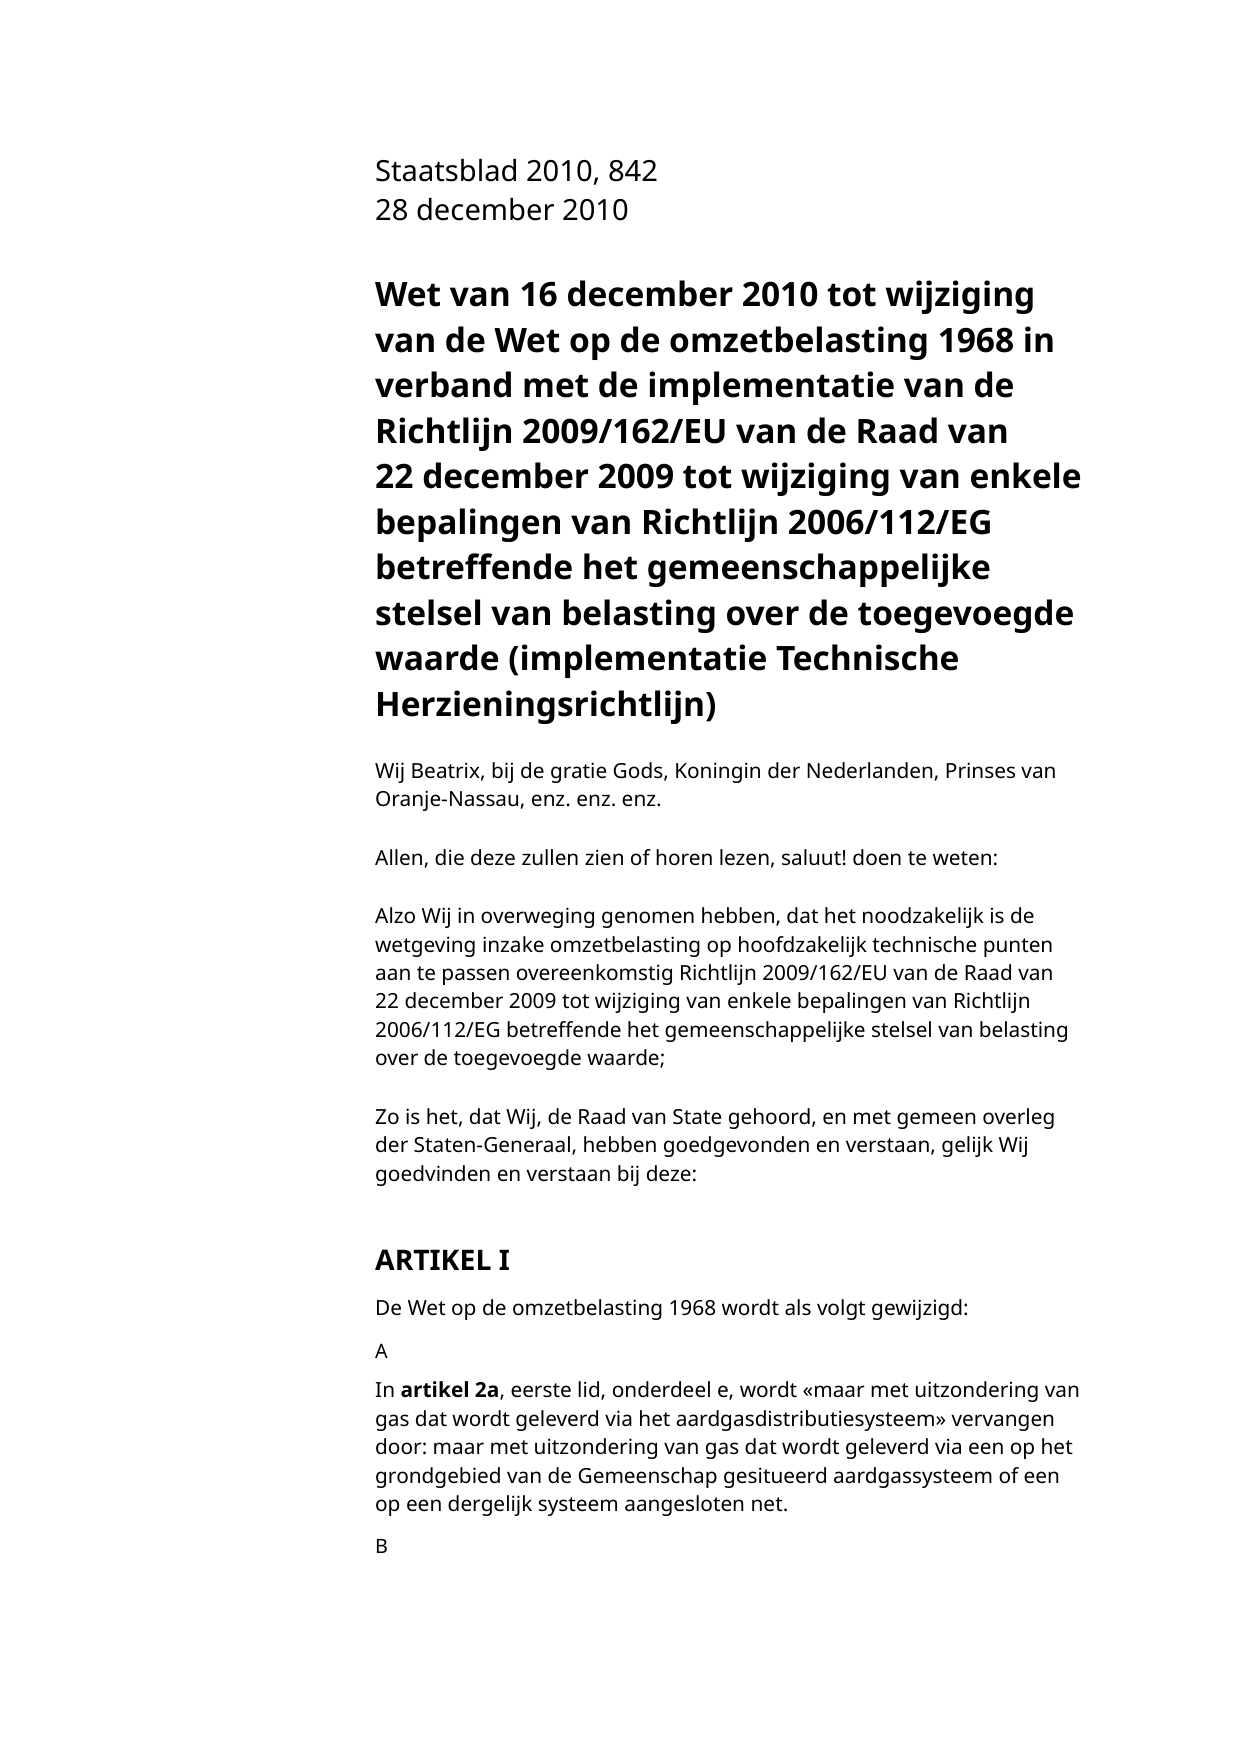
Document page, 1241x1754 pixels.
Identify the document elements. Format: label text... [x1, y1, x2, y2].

text A [375, 1337, 1090, 1364]
text In artikel 2a, eerste lid, onderdeel e, wordt «maar met uitzondering van gas dat wordt geleverd via het aardgasdistributiesysteem» vervangen door: maar met uitzondering van gas dat wordt geleverd via een op het grondgebied van de Gemeenschap gesitueerd aardgassysteem of een op een dergelijk systeem aangesloten net. [375, 1376, 1090, 1518]
subtitle ARTIKEL I [375, 1240, 1090, 1278]
text Staatsblad 2010, 842 [375, 150, 1090, 190]
text Allen, die deze zullen zien of horen lezen, saluut! doen te weten: [375, 843, 1090, 871]
text Zo is het, dat Wij, de Raad van State gehoord, en met gemeen overleg der Staten-Generaal, hebben goedgevonden en verstaan, gelijk Wij goedvinden en verstaan bij deze: [375, 1102, 1090, 1187]
text De Wet op de omzetbelasting 1968 wordt als volgt gewijzigd: [375, 1293, 1090, 1322]
text 28 december 2010 [375, 190, 1090, 229]
text B [375, 1533, 1090, 1560]
text Alzo Wij in overweging genomen hebben, dat het noodzakelijk is de wetgeving inzake omzetbelasting op hoofdzakelijk technische punten aan te passen overeenkomstig Richtlijn 2009/162/EU van de Raad van 22 december 2009 tot wijziging van enkele bepalingen van Richtlijn 2006/112/EG betreffende het gemeenschappelijke stelsel van belasting over de toegevoegde waarde; [375, 901, 1090, 1072]
subtitle Wet van 16 december 2010 tot wijziging van de Wet op de omzetbelasting 1968 in verband met de implementatie van de Richtlijn 2009/162/EU van de Raad van 22 december 2009 tot wijziging van enkele bepalingen van Richtlijn 2006/112/EG betreffende het gemeenschappelijke stelsel van belasting over de toegevoegde waarde (implementatie Technische Herzieningsrichtlijn) [375, 271, 1090, 726]
text Wij Beatrix, bij de gratie Gods, Koningin der Nederlanden, Prinses van Oranje-Nassau, enz. enz. enz. [375, 756, 1090, 813]
